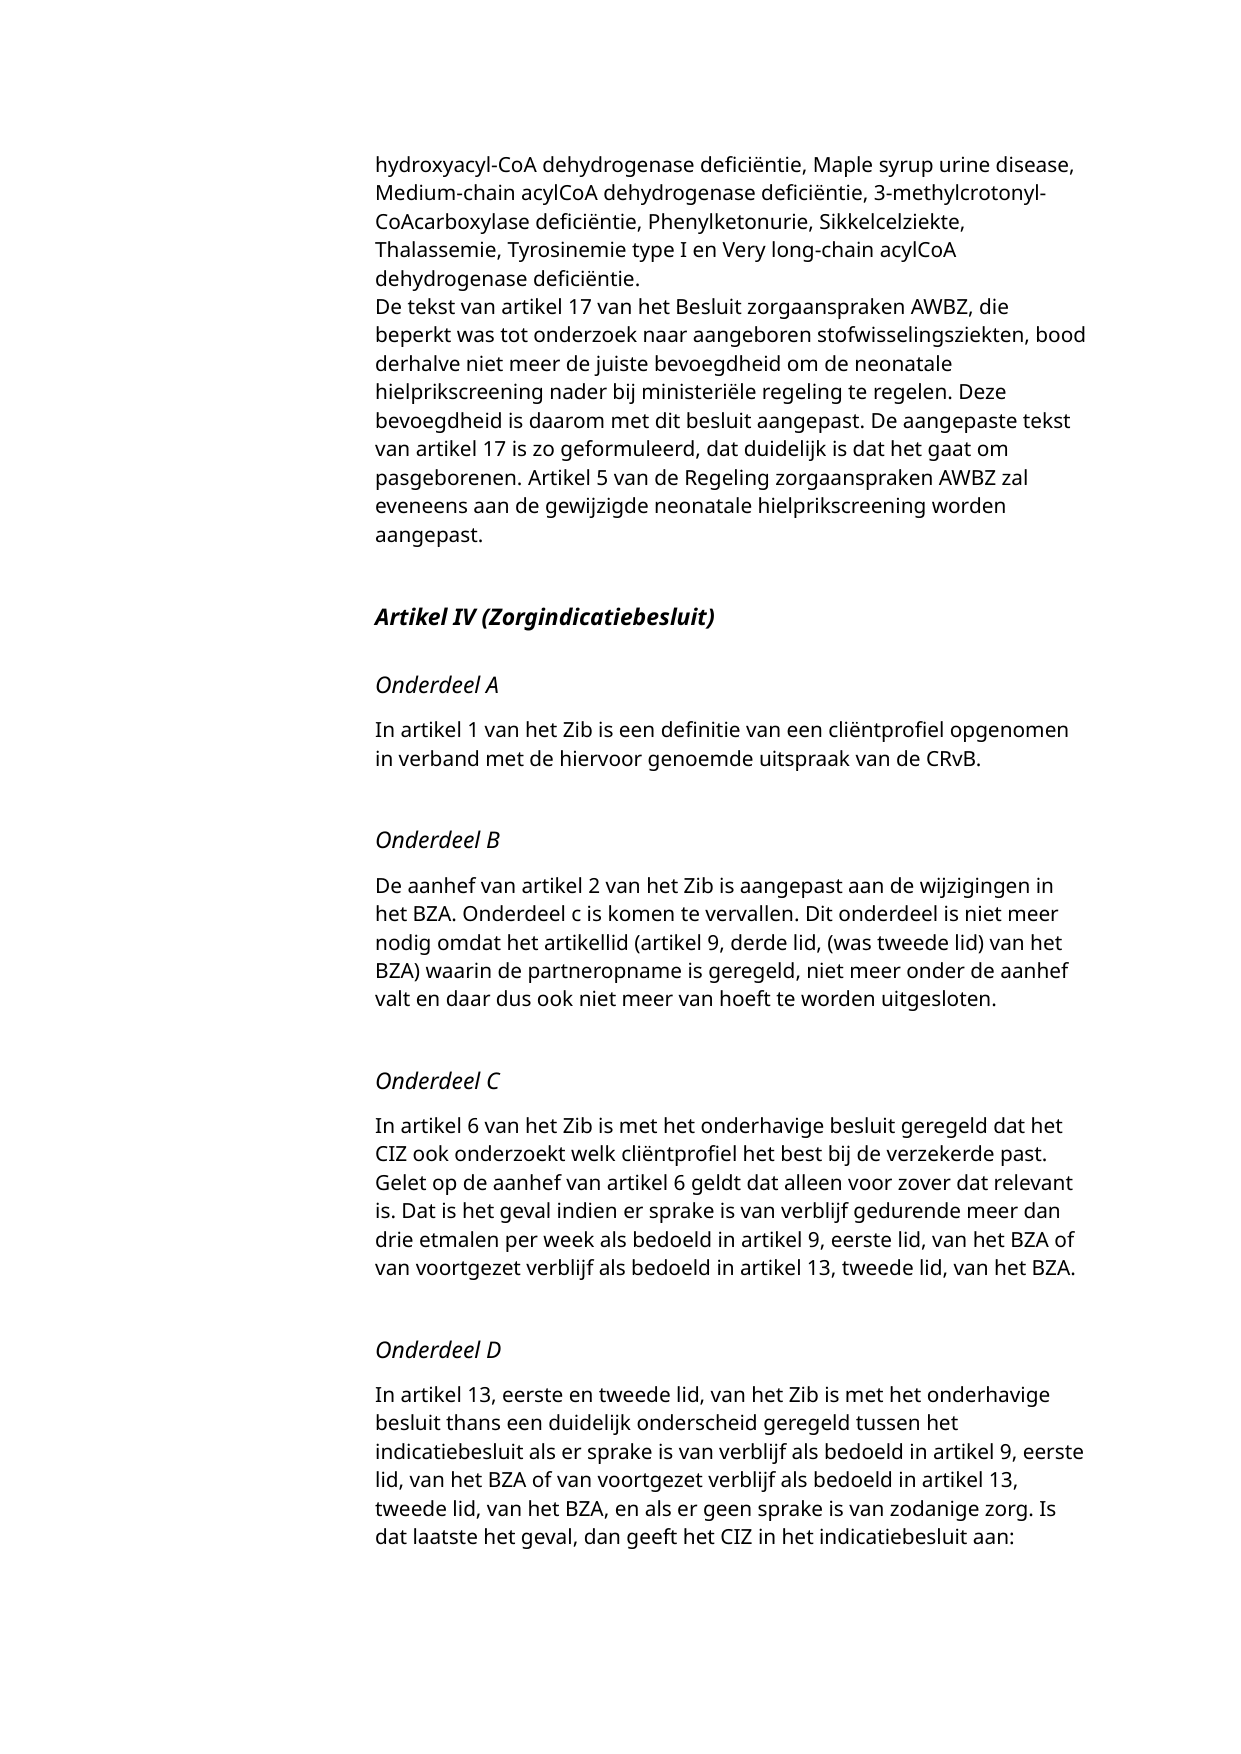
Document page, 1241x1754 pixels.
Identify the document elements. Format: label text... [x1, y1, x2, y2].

text hydroxyacyl-CoA dehydrogenase deficiëntie, Maple syrup urine disease, Medium-chain acylCoA dehydrogenase deficiëntie, 3-methylcrotonyl-CoAcarboxylase deficiëntie, Phenylketonurie, Sikkelcelziekte, Thalassemie, Tyrosinemie type I en Very long-chain acylCoA dehydrogenase deficiëntie. [375, 150, 1090, 292]
subtitle Artikel IV (Zorgindicatiebesluit) [375, 601, 1090, 632]
subtitle Onderdeel B [375, 824, 1090, 856]
subtitle Onderdeel C [375, 1065, 1090, 1096]
text In artikel 13, eerste en tweede lid, van het Zib is met het onderhavige besluit thans een duidelijk onderscheid geregeld tussen het indicatiebesluit als er sprake is van verblijf als bedoeld in artikel 9, eerste lid, van het BZA of van voortgezet verblijf als bedoeld in artikel 13, tweede lid, van het BZA, en als er geen sprake is van zodanige zorg. Is dat laatste het geval, dan geeft het CIZ in het indicatiebesluit aan: [375, 1380, 1090, 1551]
subtitle Onderdeel D [375, 1334, 1090, 1365]
subtitle Onderdeel A [375, 669, 1090, 701]
text De tekst van artikel 17 van het Besluit zorgaanspraken AWBZ, die beperkt was tot onderzoek naar aangeboren stofwisselingsziekten, bood derhalve niet meer de juiste bevoegdheid om de neonatale hielprikscreening nader bij ministeriële regeling te regelen. Deze bevoegdheid is daarom met dit besluit aangepast. De aangepaste tekst van artikel 17 is zo geformuleerd, dat duidelijk is dat het gaat om pasgeborenen. Artikel 5 van de Regeling zorgaanspraken AWBZ zal eveneens aan de gewijzigde neonatale hielprikscreening worden aangepast. [375, 292, 1090, 548]
text In artikel 1 van het Zib is een definitie van een cliëntprofiel opgenomen in verband met de hiervoor genoemde uitspraak van de CRvB. [375, 716, 1090, 772]
text In artikel 6 van het Zib is met het onderhavige besluit geregeld dat het CIZ ook onderzoekt welk cliëntprofiel het best bij de verzekerde past. Gelet op de aanhef van artikel 6 geldt dat alleen voor zover dat relevant is. Dat is het geval indien er sprake is van verblijf gedurende meer dan drie etmalen per week als bedoeld in artikel 9, eerste lid, van het BZA of van voortgezet verblijf als bedoeld in artikel 13, tweede lid, van het BZA. [375, 1111, 1090, 1282]
text De aanhef van artikel 2 van het Zib is aangepast aan de wijzigingen in het BZA. Onderdeel c is komen te vervallen. Dit onderdeel is niet meer nodig omdat het artikellid (artikel 9, derde lid, (was tweede lid) van het BZA) waarin de partneropname is geregeld, niet meer onder de aanhef valt en daar dus ook niet meer van hoeft te worden uitgesloten. [375, 871, 1090, 1013]
